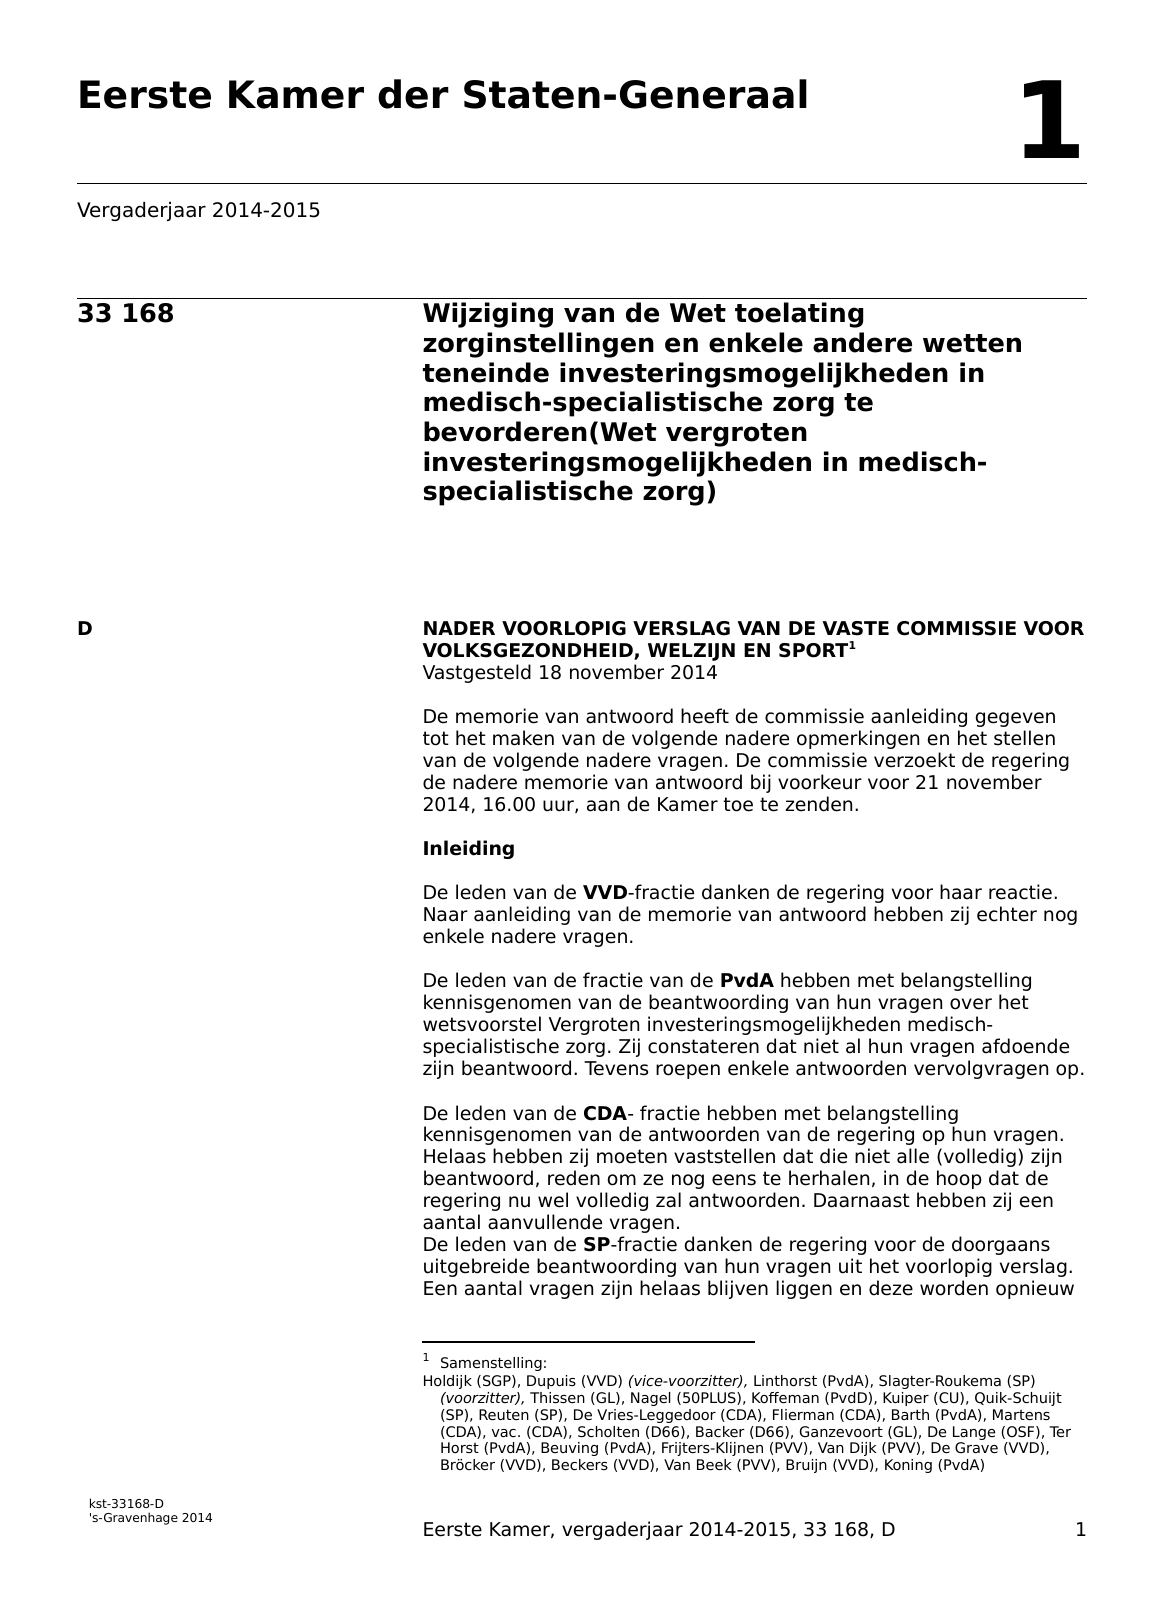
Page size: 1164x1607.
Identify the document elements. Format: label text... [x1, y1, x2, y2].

text kst-33168-D [88, 1497, 323, 1511]
table_header 1 [886, 59, 1087, 183]
text Holdijk (SGP), Dupuis (VVD) (vice-voorzitter), Linthorst (PvdA), Slagter-Roukema (SP) (voorzitter), Thissen (GL), Nagel (50PLUS), Koffeman (PvdD), Kuiper (CU), Quik-Schuijt (SP), Reuten (SP), De Vries-Leggedoor (CDA), Flierman (CDA), Barth (PvdA), Martens (CDA), vac. (CDA), Scholten (D66), Backer (D66), Ganzevoort (GL), De Lange (OSF), Ter Horst (PvdA), Beuving (PvdA), Frijters-Klijnen (PVV), Van Dijk (PVV), De Grave (VVD), Bröcker (VVD), Beckers (VVD), Van Beek (PVV), Bruijn (VVD), Koning (PvdA) [422, 1373, 1087, 1474]
subtitle D NADER VOORLOPIG VERSLAG VAN DE VASTE COMMISSIE VOOR VOLKSGEZONDHEID, WELZIJN EN SPORT [77, 618, 1087, 662]
text De leden van de SP-fractie danken de regering voor de doorgaans uitgebreide beantwoording van hun vragen uit het voorlopig verslag. Een aantal vragen zijn helaas blijven liggen en deze worden opnieuw [422, 1234, 1087, 1300]
subtitle Inleiding [422, 838, 1087, 860]
text Vastgesteld 18 november 2014 [422, 662, 1087, 684]
table_cell Vergaderjaar 2014-2015 [77, 184, 1087, 298]
text Samenstelling: [422, 1351, 1087, 1373]
text De leden van de VVD-fractie danken de regering voor haar reactie. Naar aanleiding van de memorie van antwoord hebben zij echter nog enkele nadere vragen. [422, 882, 1087, 948]
text De memorie van antwoord heeft de commissie aanleiding gegeven tot het maken van de volgende nadere opmerkingen en het stellen van de volgende nadere vragen. De commissie verzoekt de regering de nadere memorie van antwoord bij voorkeur voor 21 november 2014, 16.00 uur, aan de Kamer toe te zenden. [422, 706, 1087, 816]
text De leden van de fractie van de PvdA hebben met belangstelling kennisgenomen van de beantwoording van hun vragen over het wetsvoorstel Vergroten investeringsmogelijkheden medisch-specialistische zorg. Zij constateren dat niet al hun vragen afdoende zijn beantwoord. Tevens roepen enkele antwoorden vervolgvragen op. [422, 970, 1087, 1080]
text 's-Gravenhage 2014 [88, 1511, 323, 1525]
text De leden van de CDA- fractie hebben met belangstelling kennisgenomen van de antwoorden van de regering op hun vragen. Helaas hebben zij moeten vaststellen dat die niet alle (volledig) zijn beantwoord, reden om ze nog eens te herhalen, in de hoop dat de regering nu wel volledig zal antwoorden. Daarnaast hebben zij een aantal aanvullende vragen. [422, 1102, 1087, 1234]
subtitle 33 168 Wijziging van de Wet toelating zorginstellingen en enkele andere wetten teneinde investeringsmogelijkheden in medisch-specialistische zorg te bevorderen(Wet vergroten investeringsmogelijkheden in medisch-specialistische zorg) [77, 299, 1087, 507]
table_header Eerste Kamer der Staten-Generaal [77, 59, 886, 183]
